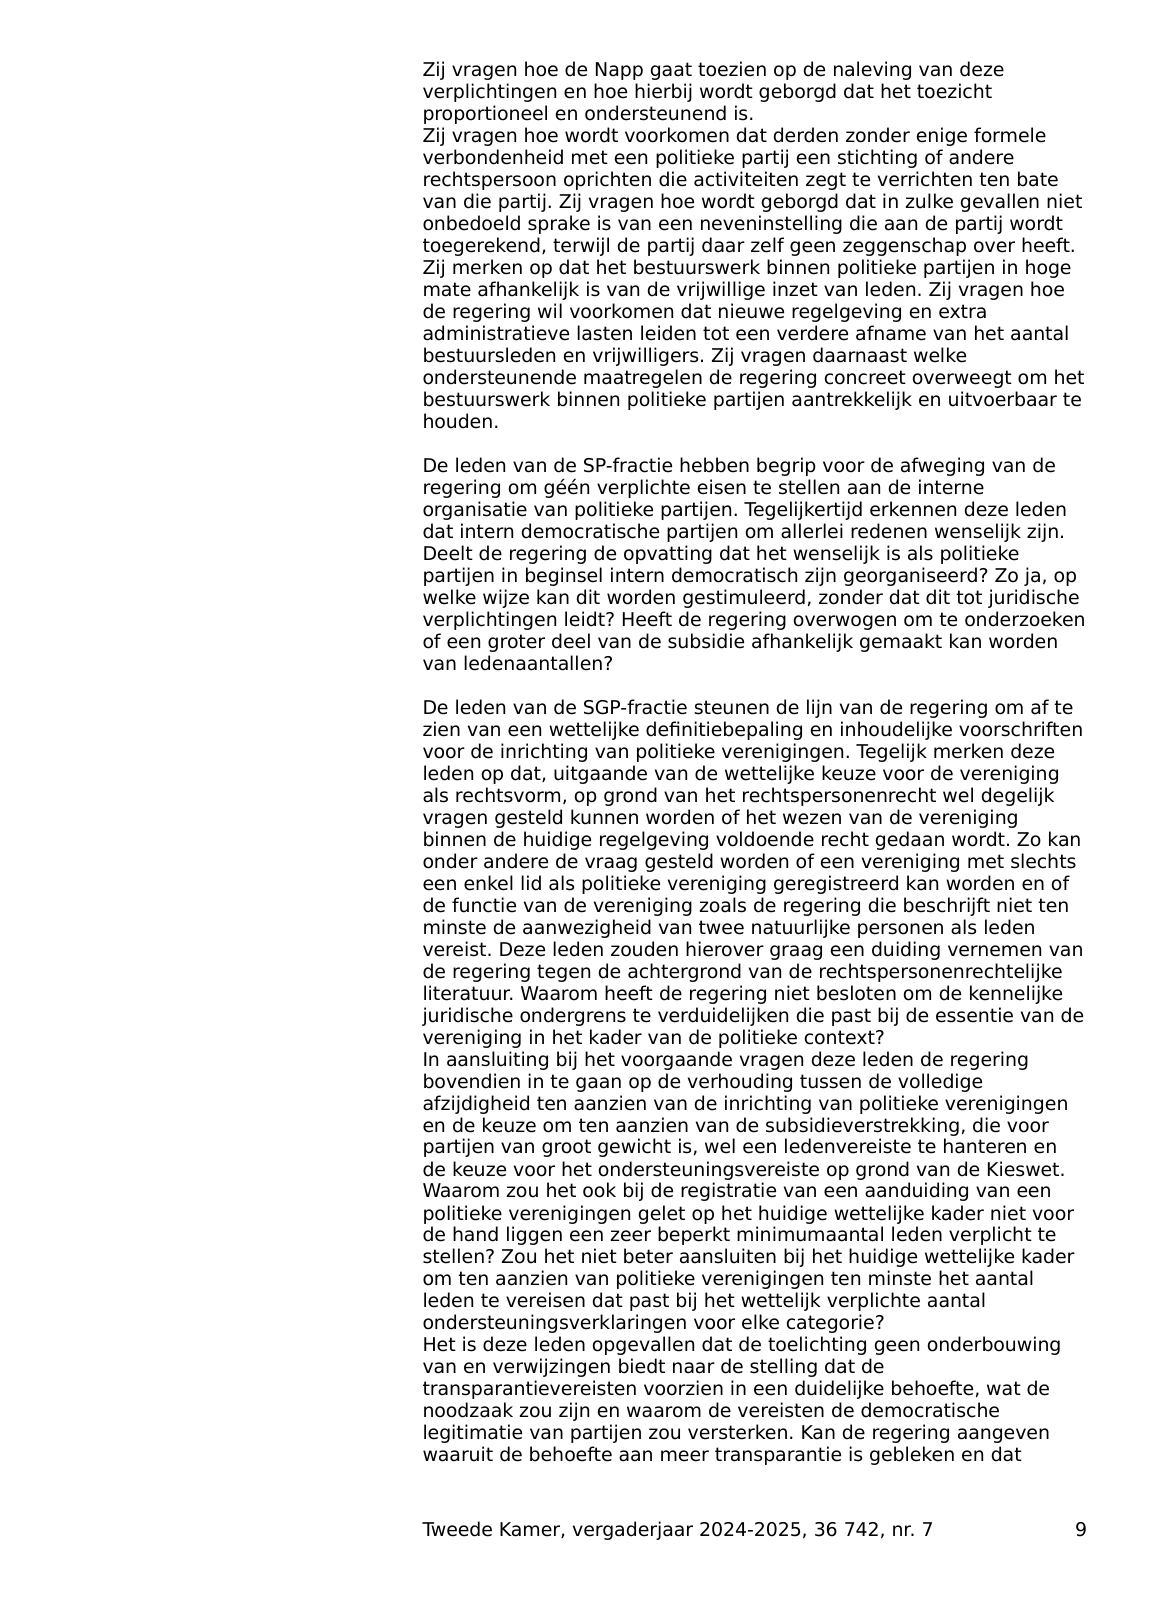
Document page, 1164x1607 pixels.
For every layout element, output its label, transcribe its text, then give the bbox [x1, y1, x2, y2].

text De leden van de SGP-fractie steunen de lijn van de regering om af te zien van een wettelijke definitiebepaling en inhoudelijke voorschriften voor de inrichting van politieke verenigingen. Tegelijk merken deze leden op dat, uitgaande van de wettelijke keuze voor de vereniging als rechtsvorm, op grond van het rechtspersonenrecht wel degelijk vragen gesteld kunnen worden of het wezen van de vereniging binnen de huidige regelgeving voldoende recht gedaan wordt. Zo kan onder andere de vraag gesteld worden of een vereniging met slechts een enkel lid als politieke vereniging geregistreerd kan worden en of de functie van de vereniging zoals de regering die beschrijft niet ten minste de aanwezigheid van twee natuurlijke personen als leden vereist. Deze leden zouden hierover graag een duiding vernemen van de regering tegen de achtergrond van de rechtspersonenrechtelijke literatuur. Waarom heeft de regering niet besloten om de kennelijke juridische ondergrens te verduidelijken die past bij de essentie van de vereniging in het kader van de politieke context? [422, 697, 1087, 1048]
text De leden van de SP-fractie hebben begrip voor de afweging van de regering om géén verplichte eisen te stellen aan de interne organisatie van politieke partijen. Tegelijkertijd erkennen deze leden dat intern democratische partijen om allerlei redenen wenselijk zijn. Deelt de regering de opvatting dat het wenselijk is als politieke partijen in beginsel intern democratisch zijn georganiseerd? Zo ja, op welke wijze kan dit worden gestimuleerd, zonder dat dit tot juridische verplichtingen leidt? Heeft de regering overwogen om te onderzoeken of een groter deel van de subsidie afhankelijk gemaakt kan worden van ledenaantallen? [422, 455, 1087, 675]
text In aansluiting bij het voorgaande vragen deze leden de regering bovendien in te gaan op de verhouding tussen de volledige afzijdigheid ten aanzien van de inrichting van politieke verenigingen en de keuze om ten aanzien van de subsidieverstrekking, die voor partijen van groot gewicht is, wel een ledenvereiste te hanteren en de keuze voor het ondersteuningsvereiste op grond van de Kieswet. Waarom zou het ook bij de registratie van een aanduiding van een politieke verenigingen gelet op het huidige wettelijke kader niet voor de hand liggen een zeer beperkt minimumaantal leden verplicht te stellen? Zou het niet beter aansluiten bij het huidige wettelijke kader om ten aanzien van politieke verenigingen ten minste het aantal leden te vereisen dat past bij het wettelijk verplichte aantal ondersteuningsverklaringen voor elke categorie? [422, 1048, 1087, 1334]
text Zij merken op dat het bestuurswerk binnen politieke partijen in hoge mate afhankelijk is van de vrijwillige inzet van leden. Zij vragen hoe de regering wil voorkomen dat nieuwe regelgeving en extra administratieve lasten leiden tot een verdere afname van het aantal bestuursleden en vrijwilligers. Zij vragen daarnaast welke ondersteunende maatregelen de regering concreet overweegt om het bestuurswerk binnen politieke partijen aantrekkelijk en uitvoerbaar te houden. [422, 257, 1087, 433]
text Zij vragen hoe wordt voorkomen dat derden zonder enige formele verbondenheid met een politieke partij een stichting of andere rechtspersoon oprichten die activiteiten zegt te verrichten ten bate van die partij. Zij vragen hoe wordt geborgd dat in zulke gevallen niet onbedoeld sprake is van een neveninstelling die aan de partij wordt toegerekend, terwijl de partij daar zelf geen zeggenschap over heeft. [422, 125, 1087, 257]
text Het is deze leden opgevallen dat de toelichting geen onderbouwing van en verwijzingen biedt naar de stelling dat de transparantievereisten voorzien in een duidelijke behoefte, wat de noodzaak zou zijn en waarom de vereisten de democratische legitimatie van partijen zou versterken. Kan de regering aangeven waaruit de behoefte aan meer transparantie is gebleken en dat [422, 1334, 1087, 1466]
text Zij vragen hoe de Napp gaat toezien op de naleving van deze verplichtingen en hoe hierbij wordt geborgd dat het toezicht proportioneel en ondersteunend is. [422, 59, 1087, 125]
